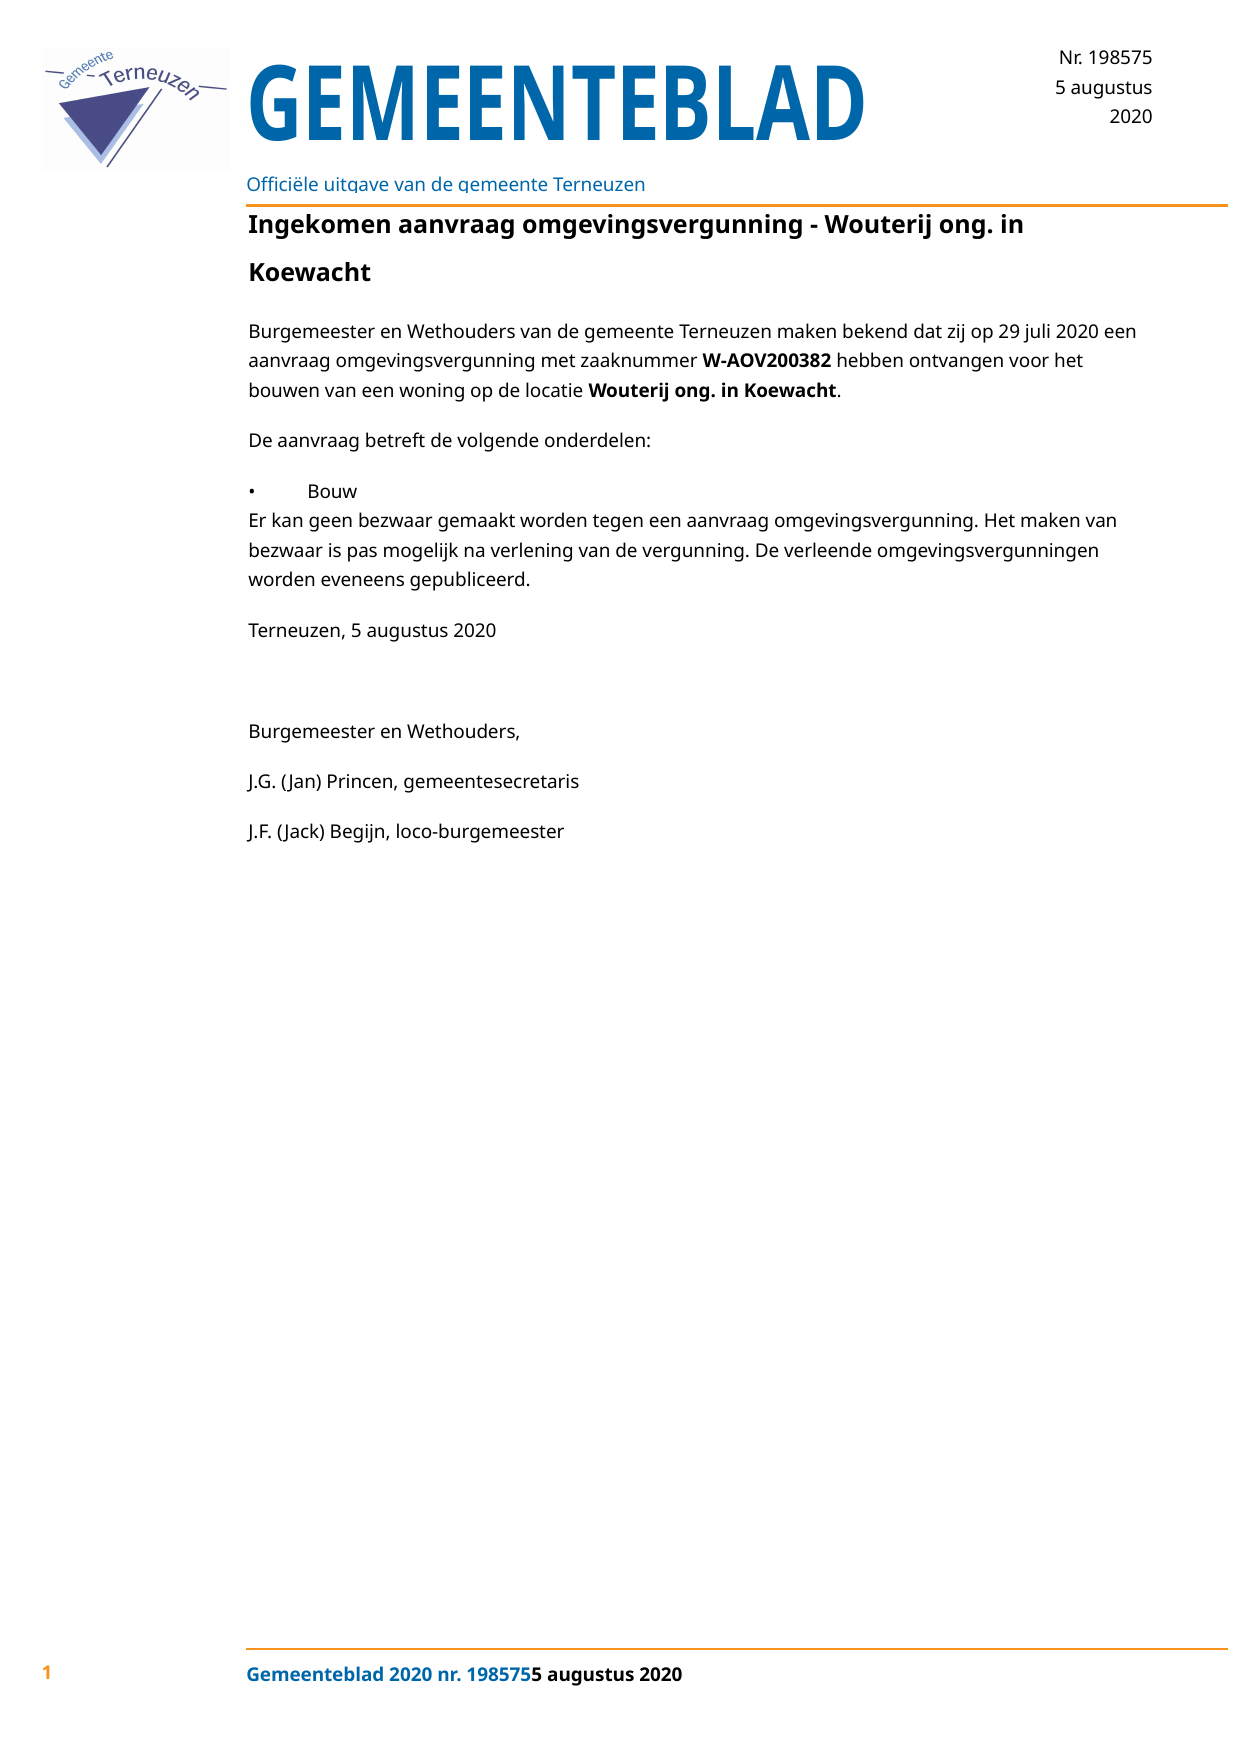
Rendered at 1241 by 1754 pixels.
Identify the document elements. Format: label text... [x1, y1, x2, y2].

text J.G. (Jan) Princen, gemeentesecretaris [248, 768, 1152, 794]
text Terneuzen, 5 augustus 2020 [248, 617, 1152, 643]
text Er kan geen bezwaar gemaakt worden tegen een aanvraag omgevingsvergunning. Het maken van bezwaar is pas mogelijk na verlening van de vergunning. De verleende omgevingsvergunningen worden eveneens gepubliceerd. [248, 507, 1152, 592]
text Burgemeester en Wethouders, [248, 718, 1152, 744]
text Ingekomen aanvraag omgevingsvergunning - Wouterij ong. in Koewacht [248, 207, 1152, 288]
text J.F. (Jack) Begijn, loco-burgemeester [248, 819, 1152, 844]
picture [41, 47, 231, 172]
text De aanvraag betreft de volgende onderdelen: [248, 427, 1152, 453]
list Bouw [248, 478, 1152, 504]
text Burgemeester en Wethouders van de gemeente Terneuzen maken bekend dat zij op 29 juli 2020 een aanvraag omgevingsvergunning met zaaknummer W-AOV200382 hebben ontvangen voor het bouwen van een woning op de locatie Wouterij ong. in Koewacht. [248, 318, 1152, 403]
